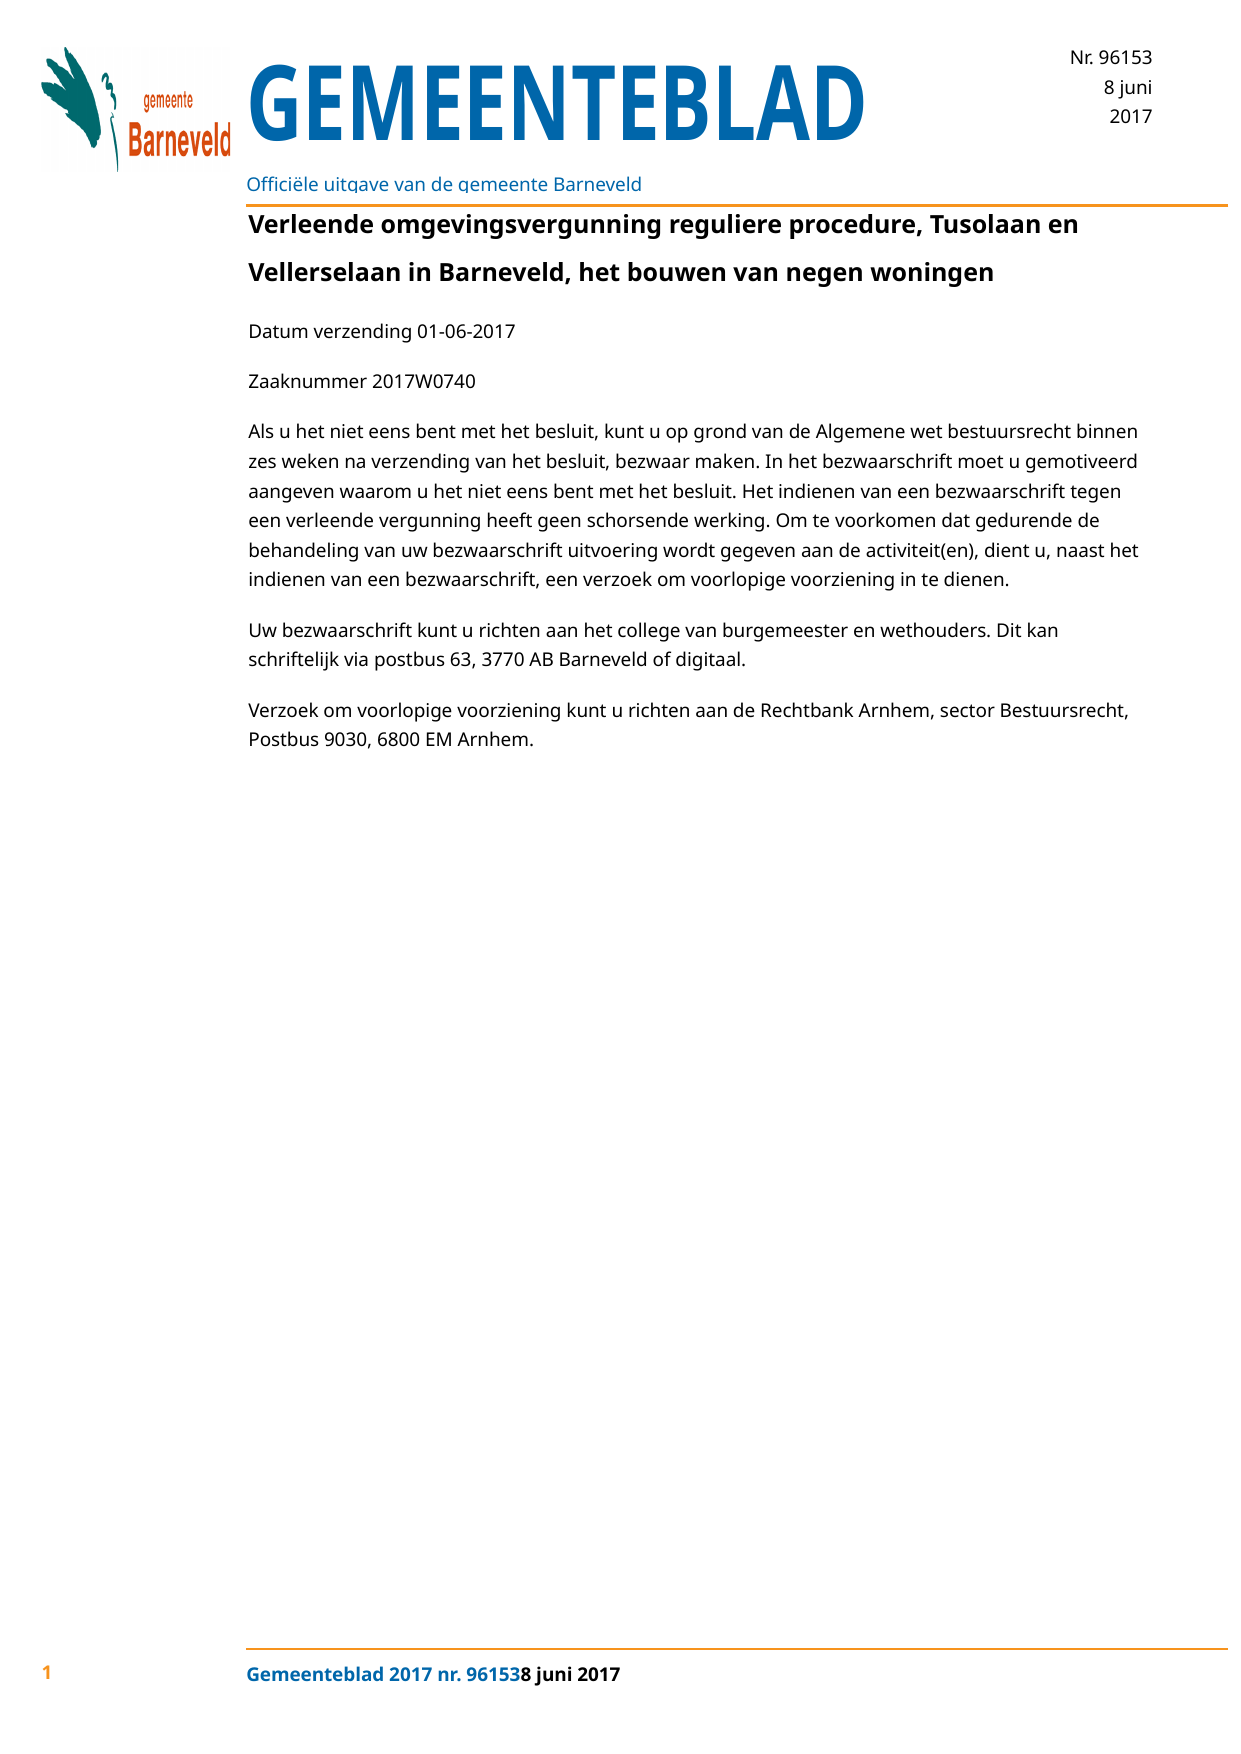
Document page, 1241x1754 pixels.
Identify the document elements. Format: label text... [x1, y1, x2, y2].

text Zaaknummer 2017W0740 [248, 368, 1152, 394]
text Als u het niet eens bent met het besluit, kunt u op grond van de Algemene wet bestuursrecht binnen zes weken na verzending van het besluit, bezwaar maken. In het bezwaarschrift moet u gemotiveerd aangeven waarom u het niet eens bent met het besluit. Het indienen van een bezwaarschrift tegen een verleende vergunning heeft geen schorsende werking. Om te voorkomen dat gedurende de behandeling van uw bezwaarschrift uitvoering wordt gegeven aan de activiteit(en), dient u, naast het indienen van een bezwaarschrift, een verzoek om voorlopige voorziening in te dienen. [248, 419, 1152, 592]
text Datum verzending 01-06-2017 [248, 318, 1152, 344]
text Verleende omgevingsvergunning reguliere procedure, Tusolaan en Vellerselaan in Barneveld, het bouwen van negen woningen [248, 207, 1152, 288]
text Verzoek om voorlopige voorziening kunt u richten aan de Rechtbank Arnhem, sector Bestuursrecht, Postbus 9030, 6800 EM Arnhem. [248, 697, 1152, 752]
text Uw bezwaarschrift kunt u richten aan het college van burgemeester en wethouders. Dit kan schriftelijk via postbus 63, 3770 AB Barneveld of digitaal. [248, 617, 1152, 672]
picture [41, 47, 231, 172]
